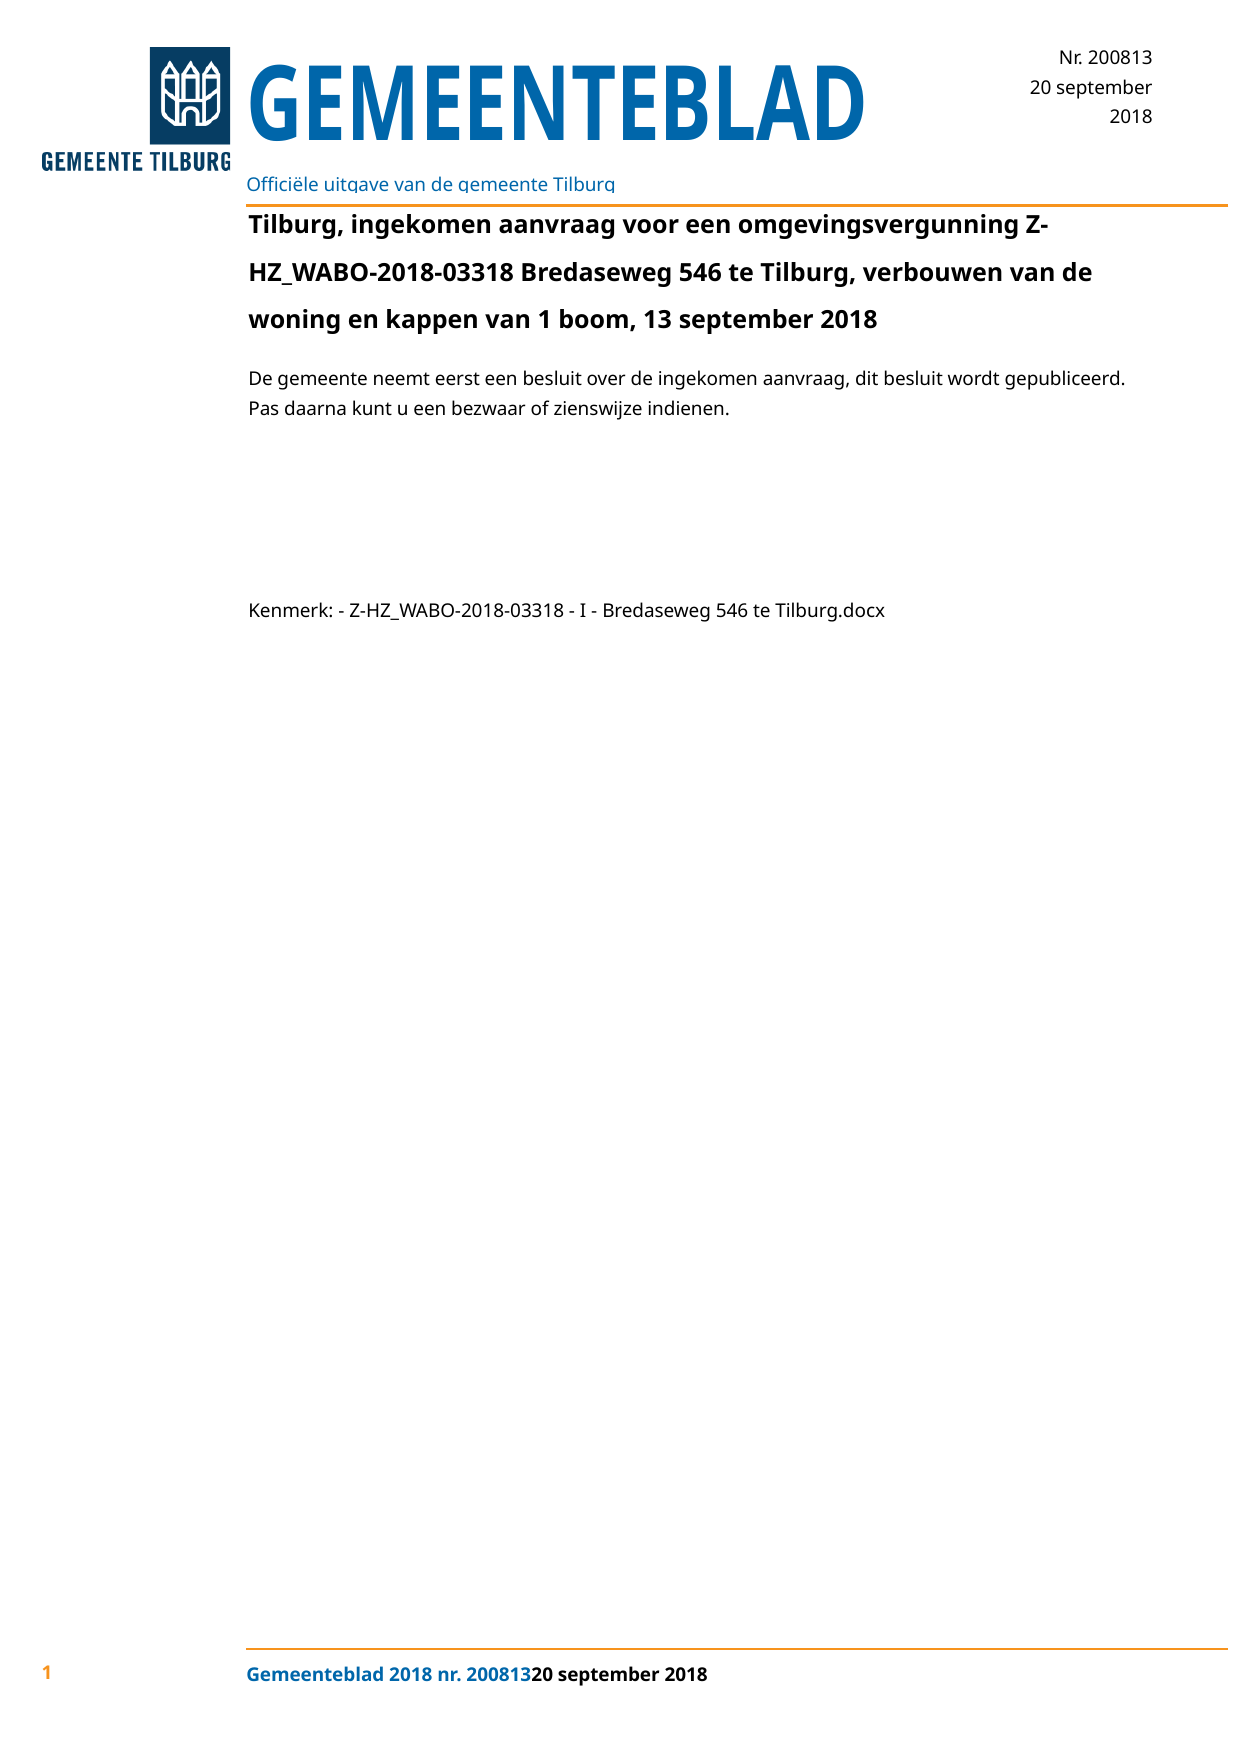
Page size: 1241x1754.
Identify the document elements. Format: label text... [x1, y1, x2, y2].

text De gemeente neemt eerst een besluit over de ingekomen aanvraag, dit besluit wordt gepubliceerd. Pas daarna kunt u een bezwaar of zienswijze indienen. [248, 366, 1152, 421]
text Kenmerk: - Z-HZ_WABO-2018-03318 - I - Bredaseweg 546 te Tilburg.docx [248, 597, 1152, 622]
text Tilburg, ingekomen aanvraag voor een omgevingsvergunning Z-HZ_WABO-2018-03318 Bredaseweg 546 te Tilburg, verbouwen van de woning en kappen van 1 boom, 13 september 2018 [248, 207, 1152, 336]
picture [41, 47, 231, 172]
